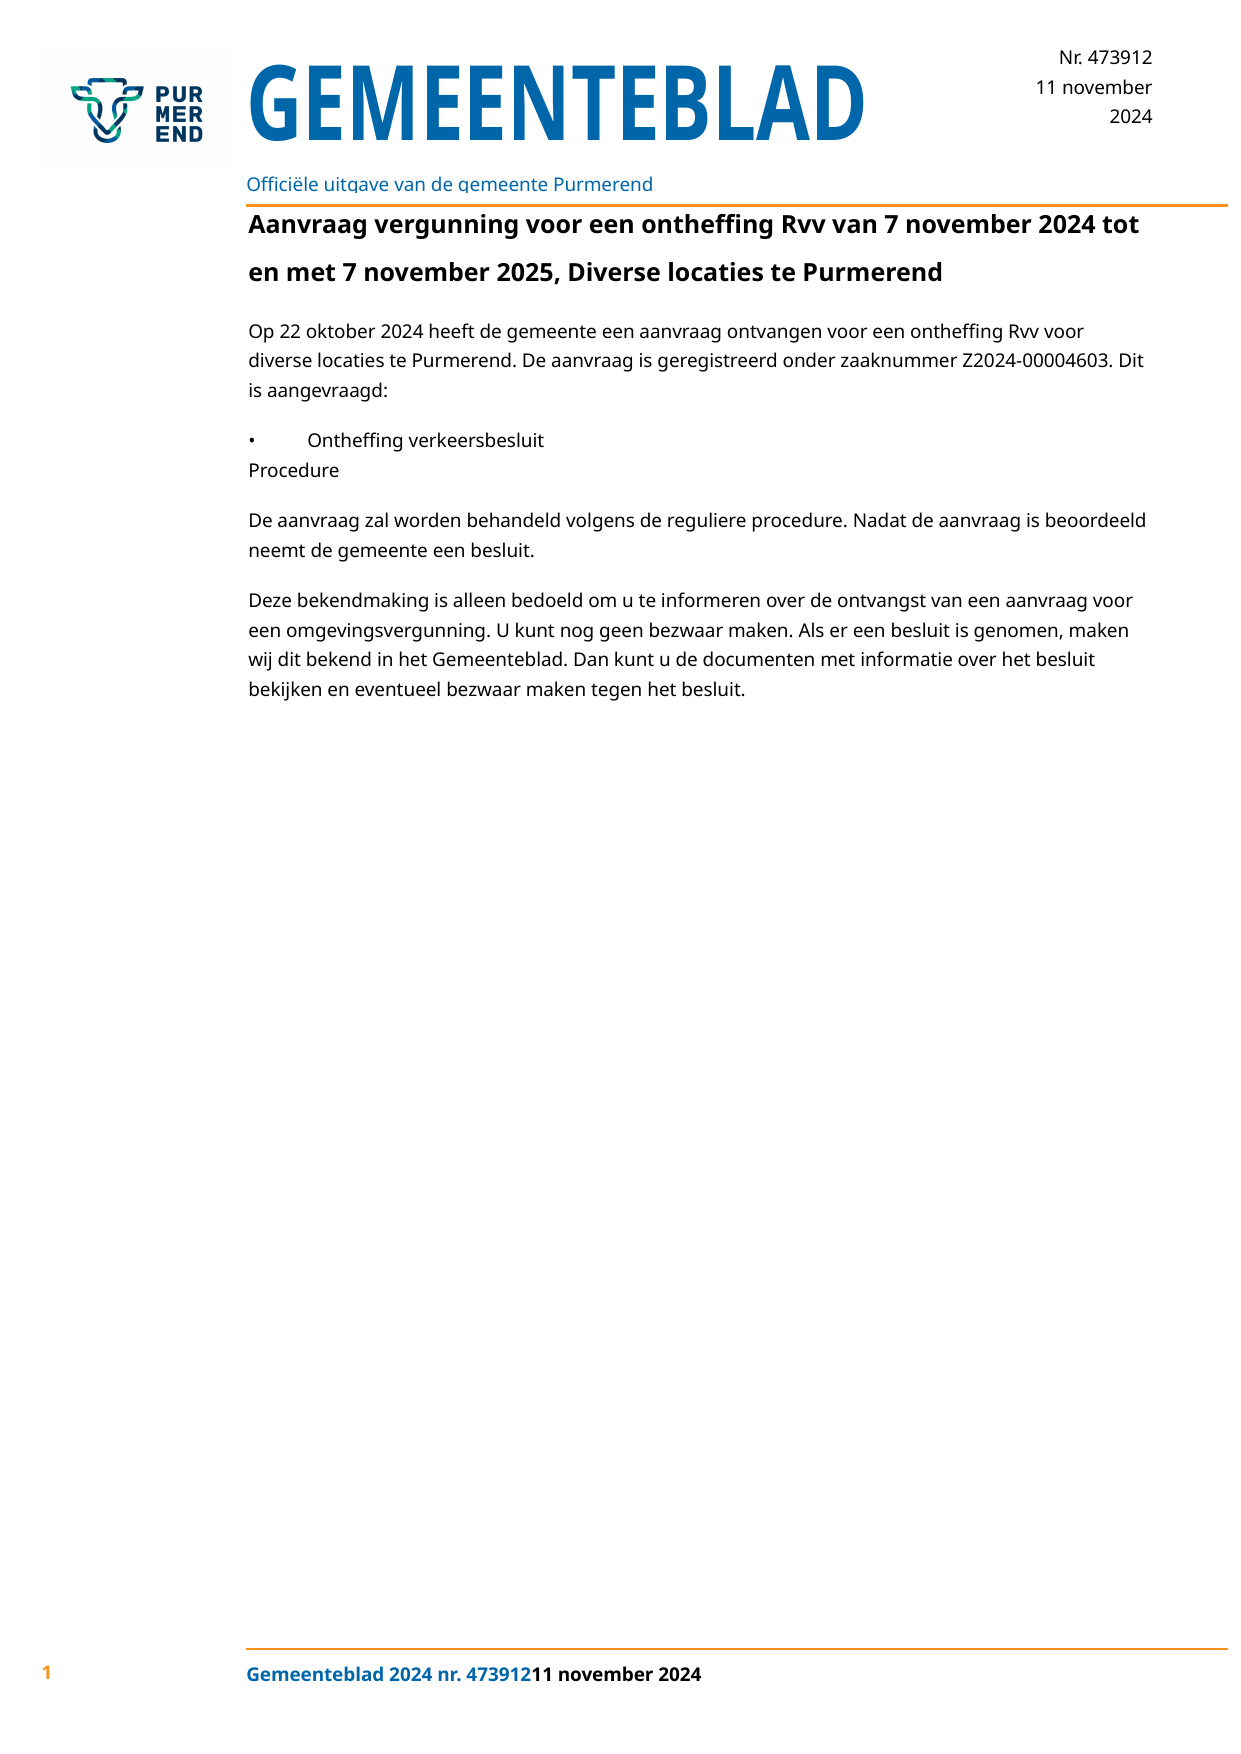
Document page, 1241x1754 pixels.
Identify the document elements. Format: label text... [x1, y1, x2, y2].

text Deze bekendmaking is alleen bedoeld om u te informeren over de ontvangst van een aanvraag voor een omgevingsvergunning. U kunt nog geen bezwaar maken. Als er een besluit is genomen, maken wij dit bekend in het Gemeenteblad. Dan kunt u de documenten met informatie over het besluit bekijken en eventueel bezwaar maken tegen het besluit. [248, 587, 1152, 702]
text Aanvraag vergunning voor een ontheffing Rvv van 7 november 2024 tot en met 7 november 2025, Diverse locaties te Purmerend [248, 207, 1152, 288]
text De aanvraag zal worden behandeld volgens de reguliere procedure. Nadat de aanvraag is beoordeeld neemt de gemeente een besluit. [248, 507, 1152, 563]
text Procedure [248, 457, 1152, 483]
list Ontheffing verkeersbesluit [248, 427, 1152, 453]
picture [41, 47, 231, 172]
text Op 22 oktober 2024 heeft de gemeente een aanvraag ontvangen voor een ontheffing Rvv voor diverse locaties te Purmerend. De aanvraag is geregistreerd onder zaaknummer Z2024-00004603. Dit is aangevraagd: [248, 318, 1152, 403]
